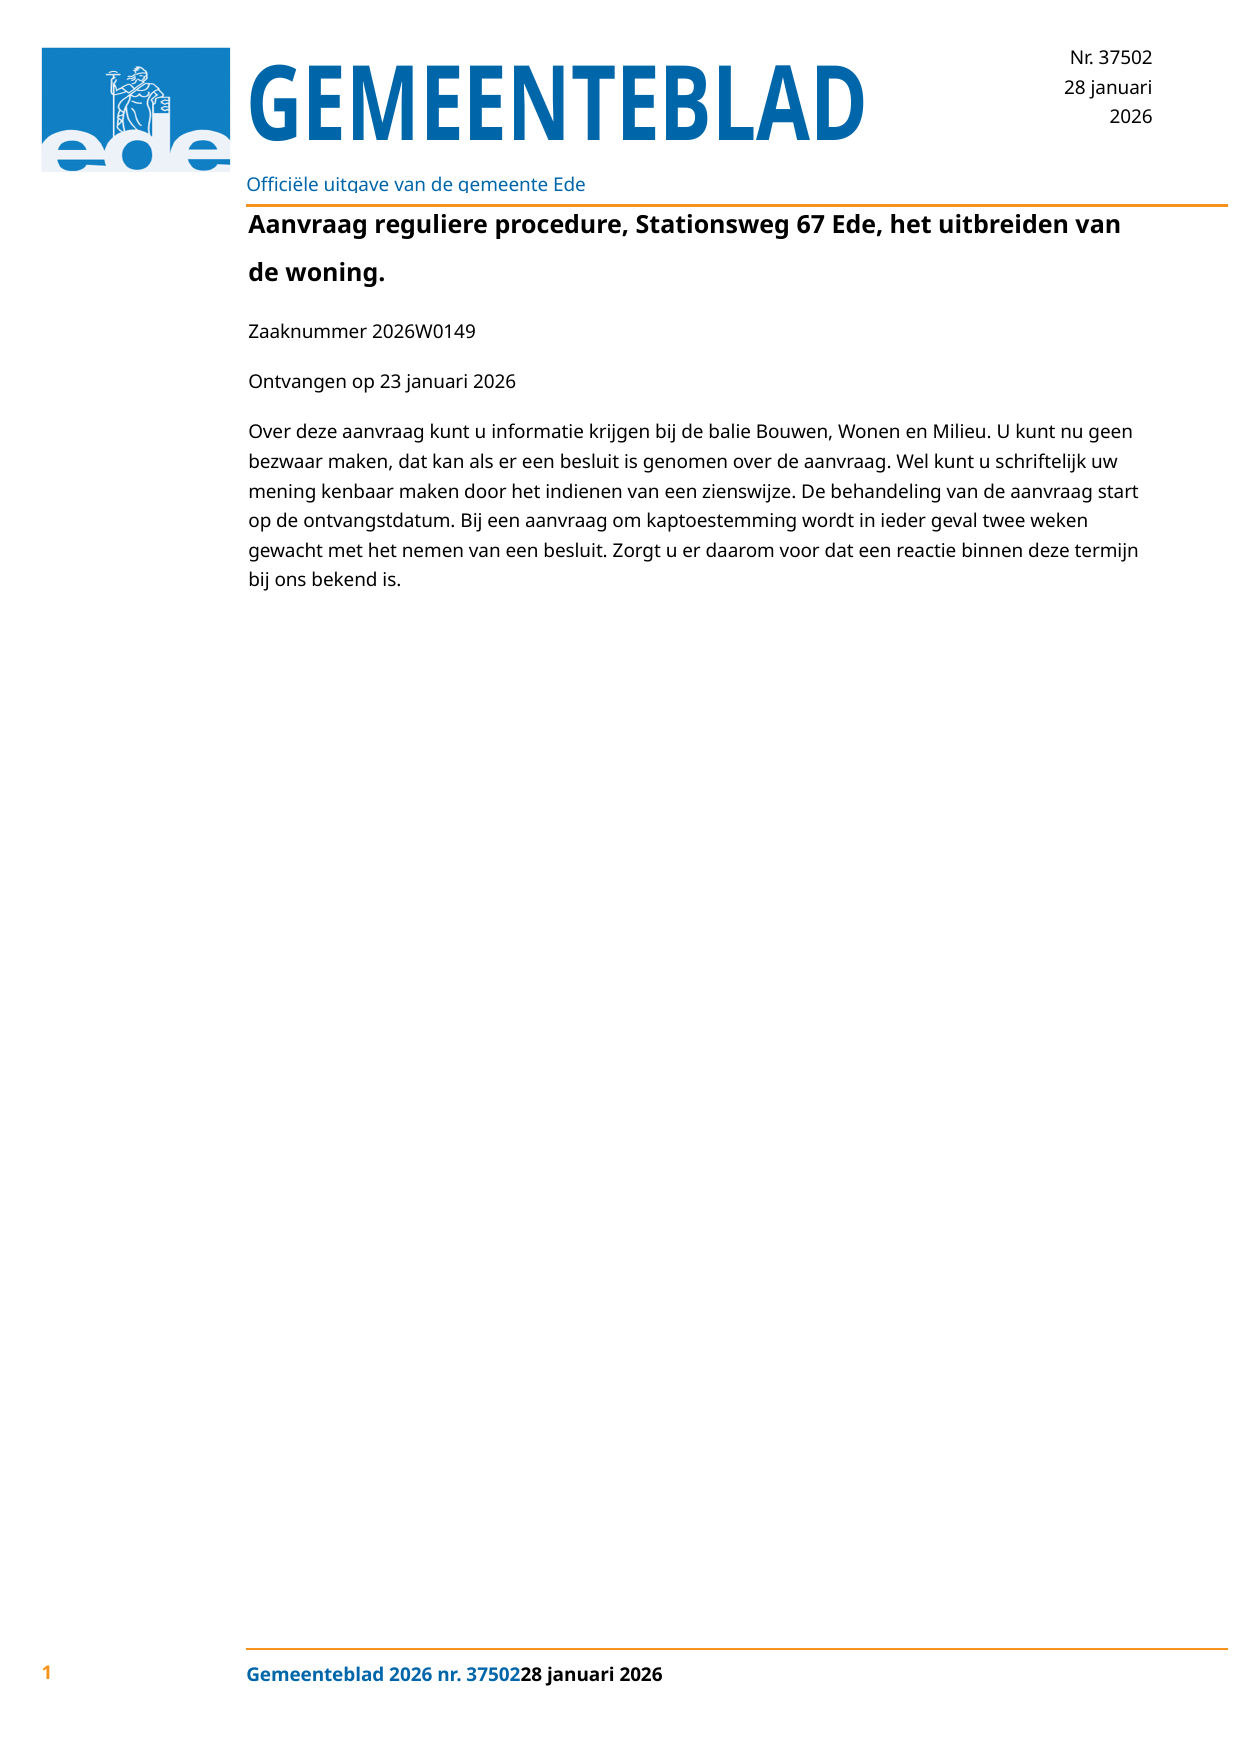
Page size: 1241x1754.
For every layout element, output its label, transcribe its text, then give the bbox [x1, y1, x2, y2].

text Zaaknummer 2026W0149 [248, 318, 1152, 344]
text Over deze aanvraag kunt u informatie krijgen bij de balie Bouwen, Wonen en Milieu. U kunt nu geen bezwaar maken, dat kan als er een besluit is genomen over de aanvraag. Wel kunt u schriftelijk uw mening kenbaar maken door het indienen van een zienswijze. De behandeling van de aanvraag start op de ontvangstdatum. Bij een aanvraag om kaptoestemming wordt in ieder geval twee weken gewacht met het nemen van een besluit. Zorgt u er daarom voor dat een reactie binnen deze termijn bij ons bekend is. [248, 419, 1152, 592]
text Aanvraag reguliere procedure, Stationsweg 67 Ede, het uitbreiden van de woning. [248, 207, 1152, 288]
picture [41, 47, 231, 172]
text Ontvangen op 23 januari 2026 [248, 368, 1152, 394]
